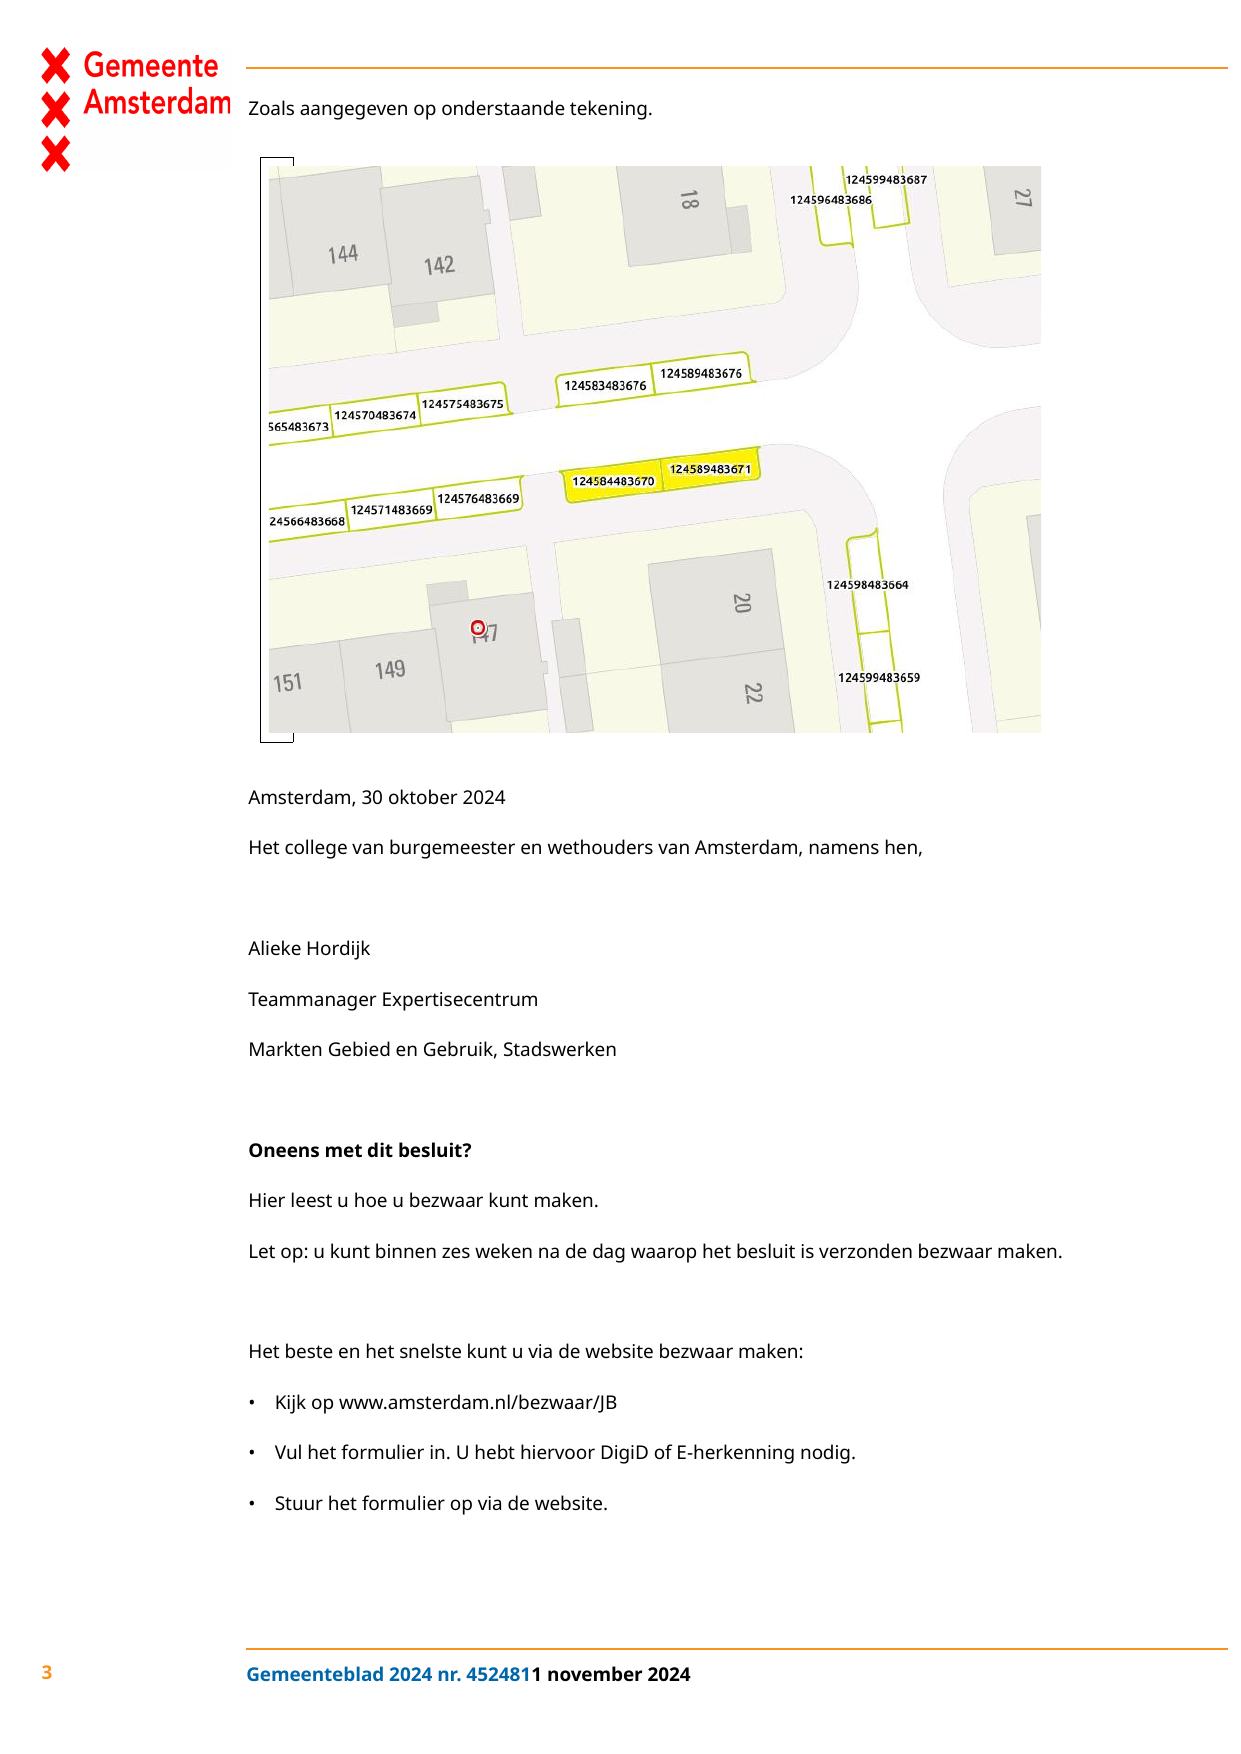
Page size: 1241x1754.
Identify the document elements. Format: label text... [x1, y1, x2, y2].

text • Kijk op www.amsterdam.nl/bezwaar/JB [248, 1389, 1152, 1415]
picture [268, 166, 1042, 733]
picture [41, 47, 231, 172]
text Het college van burgemeester en wethouders van Amsterdam, namens hen, [248, 834, 1152, 860]
text • Vul het formulier in. U hebt hiervoor DigiD of E-herkenning nodig. [248, 1439, 1152, 1465]
text Hier leest u hoe u bezwaar kunt maken. [248, 1187, 1152, 1213]
text Oneens met dit besluit? [248, 1137, 1152, 1163]
text Het beste en het snelste kunt u via de website bezwaar maken: [248, 1339, 1152, 1364]
text Teammanager Expertisecentrum [248, 986, 1152, 1012]
text Amsterdam, 30 oktober 2024 [248, 784, 1152, 810]
text Markten Gebied en Gebruik, Stadswerken [248, 1036, 1152, 1062]
text Let op: u kunt binnen zes weken na de dag waarop het besluit is verzonden bezwaar maken. [248, 1238, 1152, 1264]
text Alieke Hordijk [248, 935, 1152, 961]
text Zoals aangegeven op onderstaande tekening. [248, 95, 1152, 121]
text • Stuur het formulier op via de website. [248, 1490, 1152, 1516]
